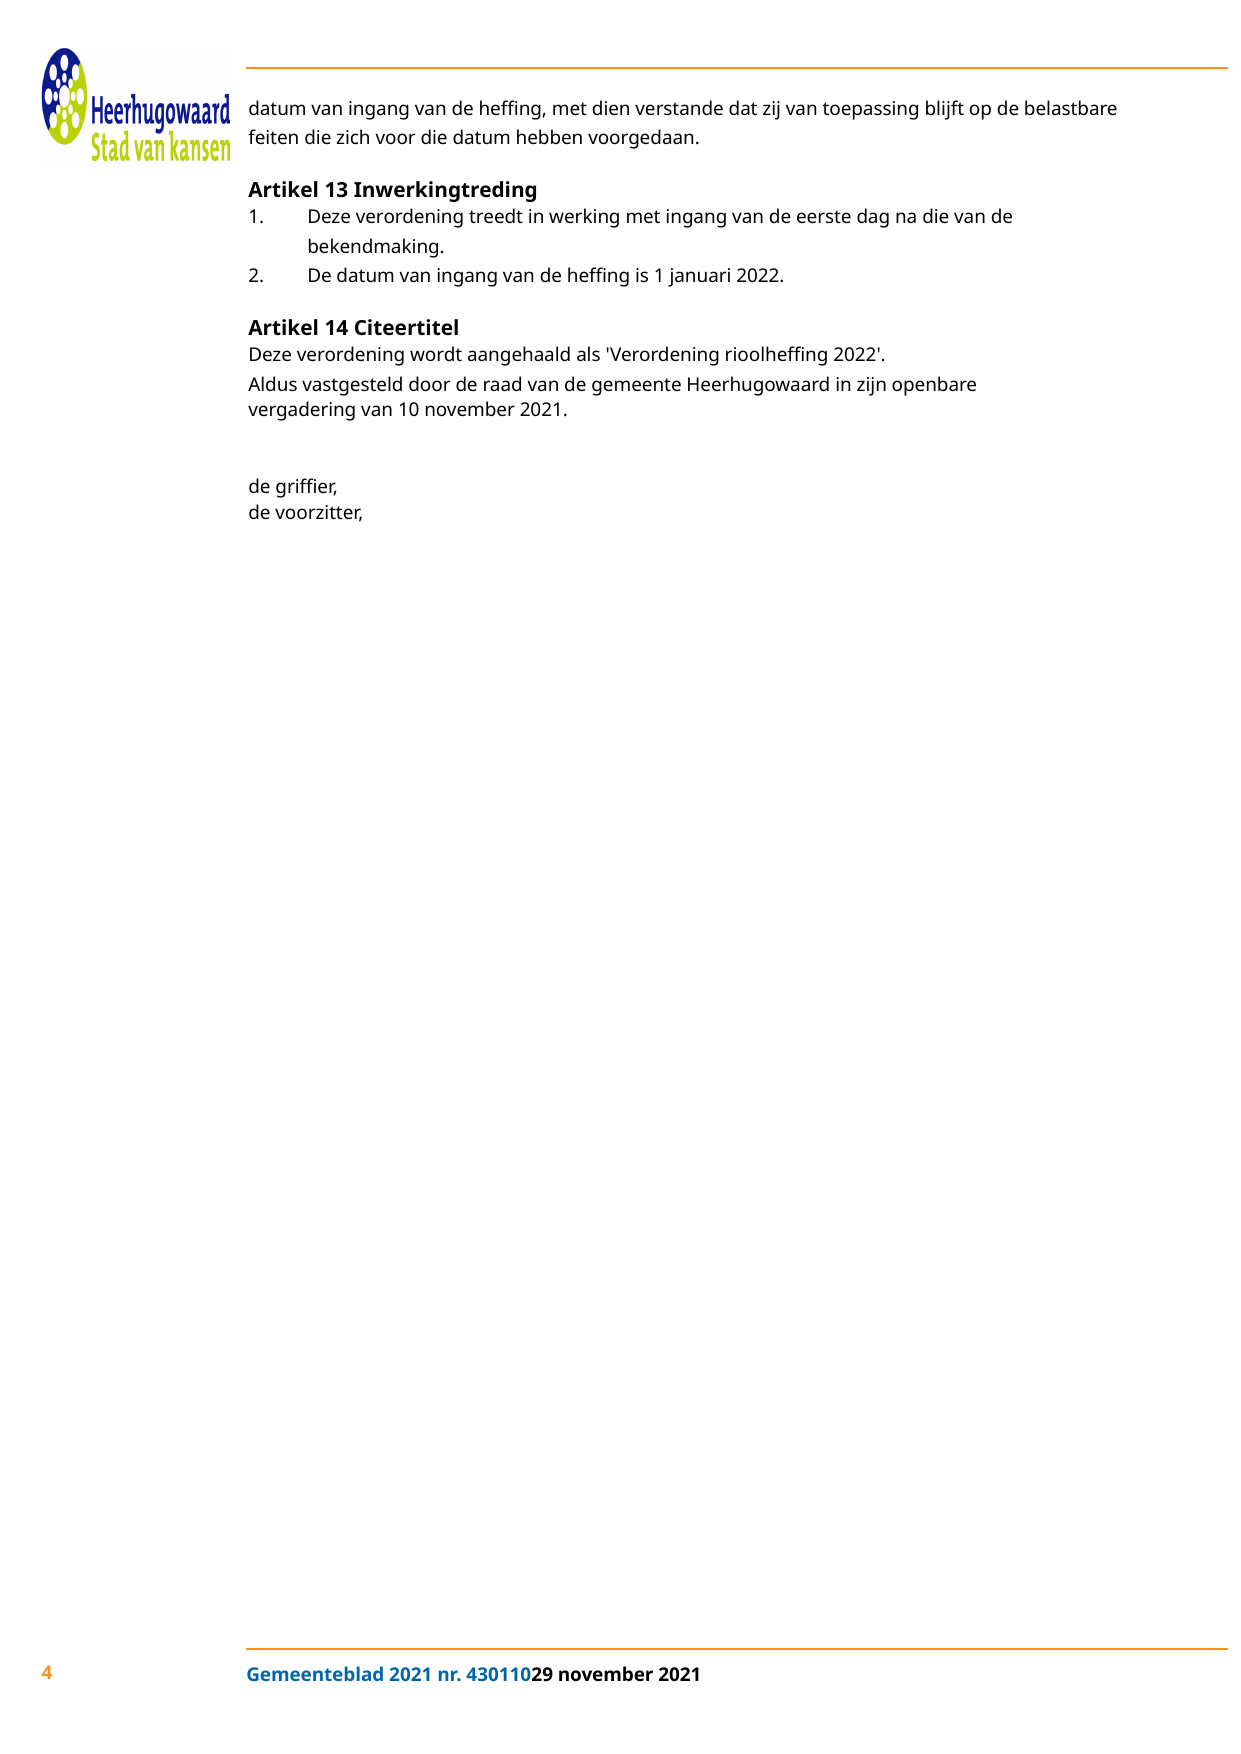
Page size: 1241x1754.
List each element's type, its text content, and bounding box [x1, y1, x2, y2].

text de voorzitter, [248, 499, 1152, 525]
text de griffier, [248, 474, 1152, 499]
text Artikel 14 Citeertitel [248, 313, 1152, 341]
text datum van ingang van de heffing, met dien verstande dat zij van toepassing blijft op de belastbare feiten die zich voor die datum hebben voorgedaan. [248, 95, 1152, 150]
text Deze verordening wordt aangehaald als 'Verordening rioolheffing 2022'. [248, 341, 1152, 367]
list De datum van ingang van de heffing is 1 januari 2022. [248, 262, 1152, 288]
text Artikel 13 Inwerkingtreding [248, 175, 1152, 203]
list Deze verordening treedt in werking met ingang van de eerste dag na die van de bekendmaking. [248, 203, 1152, 258]
picture [41, 47, 231, 172]
text vergadering van 10 november 2021. [248, 397, 1152, 422]
text Aldus vastgesteld door de raad van de gemeente Heerhugowaard in zijn openbare [248, 371, 1152, 397]
